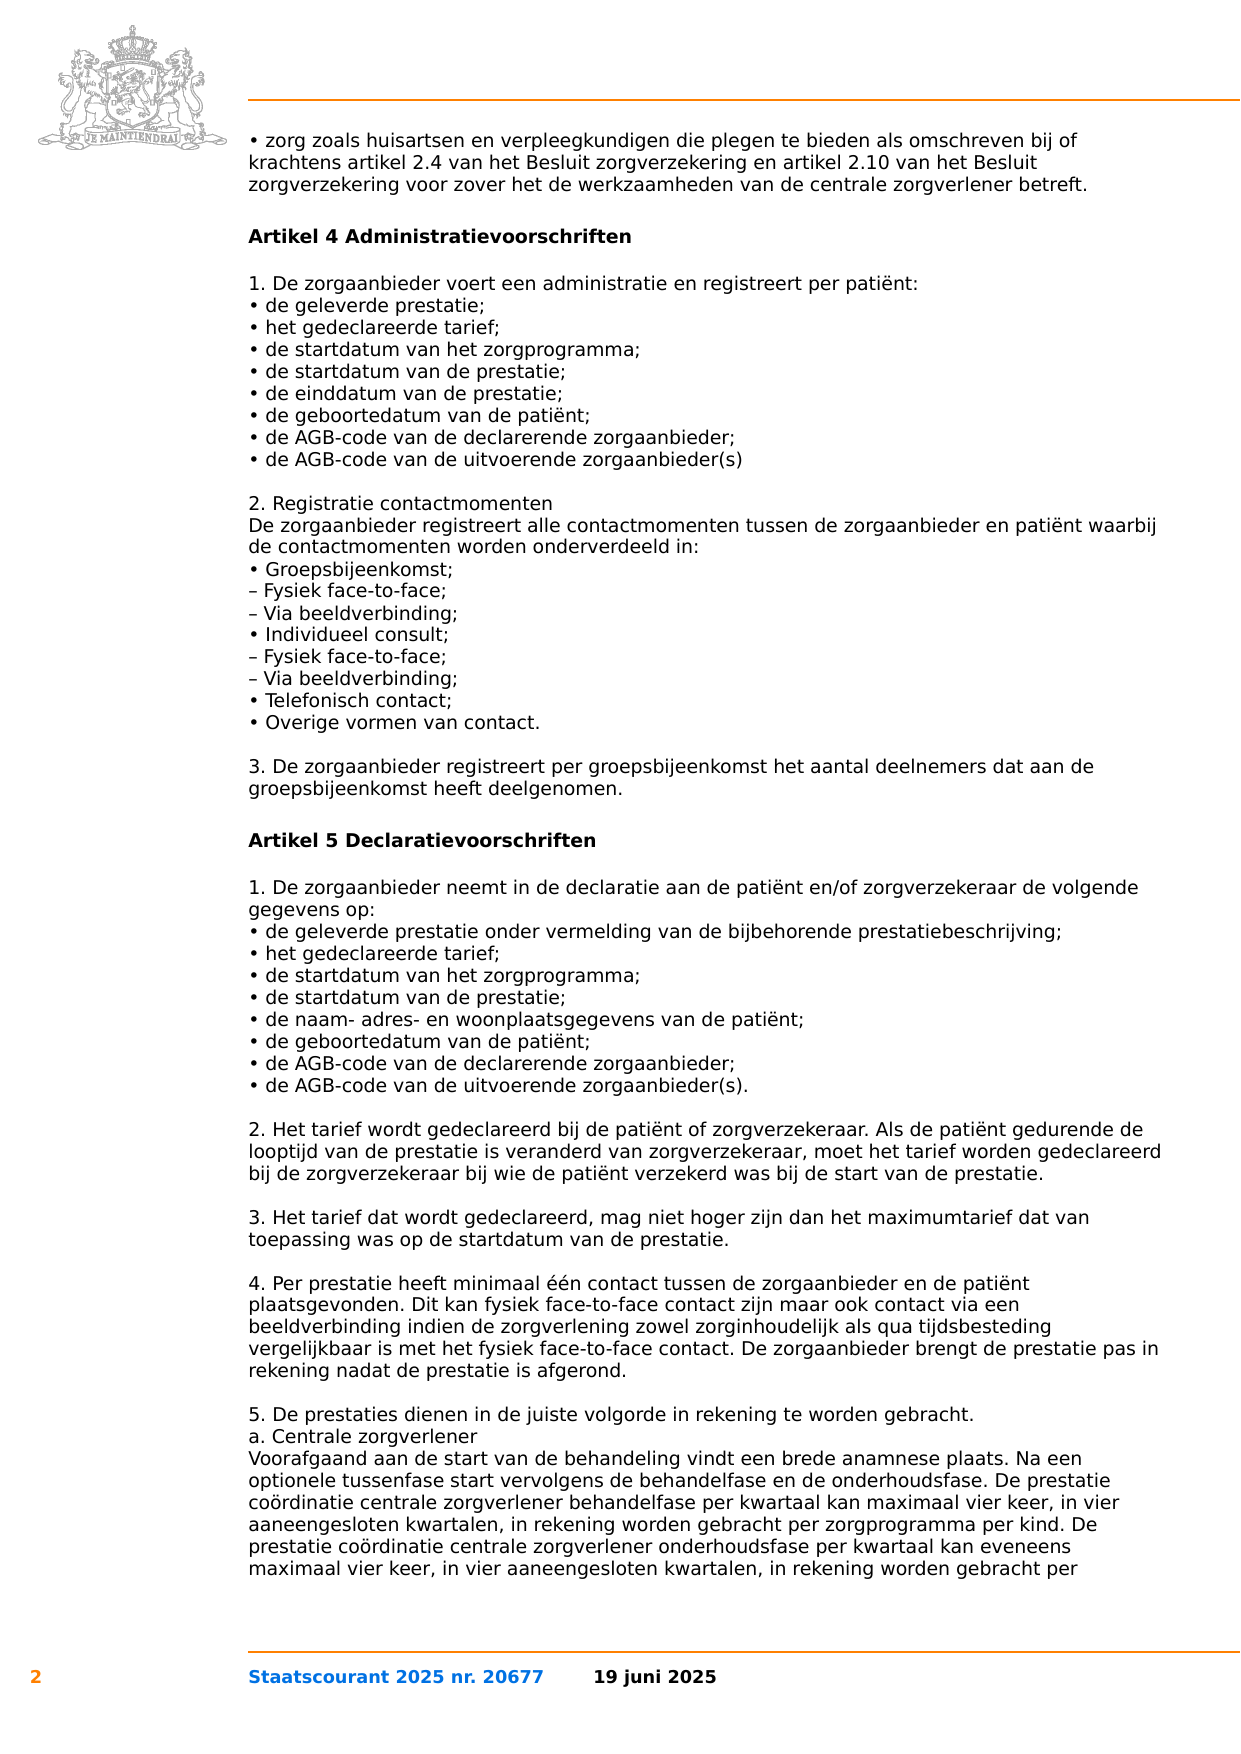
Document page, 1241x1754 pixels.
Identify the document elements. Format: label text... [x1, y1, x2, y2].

text – Fysiek face-to-face; [248, 646, 1163, 668]
text 3. De zorgaanbieder registreert per groepsbijeenkomst het aantal deelnemers dat aan de groepsbijeenkomst heeft deelgenomen. [248, 756, 1163, 800]
text 3. Het tarief dat wordt gedeclareerd, mag niet hoger zijn dan het maximumtarief dat van toepassing was op de startdatum van de prestatie. [248, 1207, 1163, 1251]
text • zorg zoals huisartsen en verpleegkundigen die plegen te bieden als omschreven bij of krachtens artikel 2.4 van het Besluit zorgverzekering en artikel 2.10 van het Besluit zorgverzekering voor zover het de werkzaamheden van de centrale zorgverlener betreft. [248, 130, 1163, 196]
text • de AGB-code van de declarerende zorgaanbieder; [248, 427, 1163, 449]
text – Fysiek face-to-face; [248, 580, 1163, 602]
text 5. De prestaties dienen in de juiste volgorde in rekening te worden gebracht. [248, 1404, 1163, 1426]
text • Individueel consult; [248, 624, 1163, 646]
text – Via beeldverbinding; [248, 668, 1163, 690]
text • de startdatum van de prestatie; [248, 361, 1163, 383]
text 2. Registratie contactmomenten [248, 492, 1163, 514]
text 2. Het tarief wordt gedeclareerd bij de patiënt of zorgverzekeraar. Als de patiënt gedurende de looptijd van de prestatie is veranderd van zorgverzekeraar, moet het tarief worden gedeclareerd bij de zorgverzekeraar bij wie de patiënt verzekerd was bij de start van de prestatie. [248, 1119, 1163, 1185]
text De zorgaanbieder registreert alle contactmomenten tussen de zorgaanbieder en patiënt waarbij de contactmomenten worden onderverdeeld in: [248, 514, 1163, 558]
text • het gedeclareerde tarief; [248, 317, 1163, 339]
text • de einddatum van de prestatie; [248, 383, 1163, 405]
text • de geleverde prestatie; [248, 295, 1163, 317]
text • de AGB-code van de uitvoerende zorgaanbieder(s) [248, 449, 1163, 471]
text – Via beeldverbinding; [248, 602, 1163, 624]
text • Overige vormen van contact. [248, 712, 1163, 734]
text • de naam- adres- en woonplaatsgegevens van de patiënt; [248, 1009, 1163, 1031]
text a. Centrale zorgverlener [248, 1426, 1163, 1448]
text • de geboortedatum van de patiënt; [248, 405, 1163, 427]
text • de startdatum van de prestatie; [248, 987, 1163, 1009]
text • de geboortedatum van de patiënt; [248, 1031, 1163, 1053]
text • de geleverde prestatie onder vermelding van de bijbehorende prestatiebeschrijving; [248, 921, 1163, 943]
text 1. De zorgaanbieder neemt in de declaratie aan de patiënt en/of zorgverzekeraar de volgende gegevens op: [248, 877, 1163, 921]
picture [38, 25, 227, 150]
subtitle Artikel 5 Declaratievoorschriften [248, 830, 1163, 852]
text • Telefonisch contact; [248, 690, 1163, 712]
text 4. Per prestatie heeft minimaal één contact tussen de zorgaanbieder en de patiënt plaatsgevonden. Dit kan fysiek face-to-face contact zijn maar ook contact via een beeldverbinding indien de zorgverlening zowel zorginhoudelijk als qua tijdsbesteding vergelijkbaar is met het fysiek face-to-face contact. De zorgaanbieder brengt de prestatie pas in rekening nadat de prestatie is afgerond. [248, 1272, 1163, 1382]
text • de AGB-code van de uitvoerende zorgaanbieder(s). [248, 1075, 1163, 1097]
text • Groepsbijeenkomst; [248, 558, 1163, 580]
text • de startdatum van het zorgprogramma; [248, 965, 1163, 987]
text • het gedeclareerde tarief; [248, 943, 1163, 965]
subtitle Artikel 4 Administratievoorschriften [248, 226, 1163, 248]
text • de AGB-code van de declarerende zorgaanbieder; [248, 1053, 1163, 1075]
text Voorafgaand aan de start van de behandeling vindt een brede anamnese plaats. Na een optionele tussenfase start vervolgens de behandelfase en de onderhoudsfase. De prestatie coördinatie centrale zorgverlener behandelfase per kwartaal kan maximaal vier keer, in vier aaneengesloten kwartalen, in rekening worden gebracht per zorgprogramma per kind. De prestatie coördinatie centrale zorgverlener onderhoudsfase per kwartaal kan eveneens maximaal vier keer, in vier aaneengesloten kwartalen, in rekening worden gebracht per [248, 1448, 1163, 1580]
text 1. De zorgaanbieder voert een administratie en registreert per patiënt: [248, 273, 1163, 295]
text • de startdatum van het zorgprogramma; [248, 339, 1163, 361]
